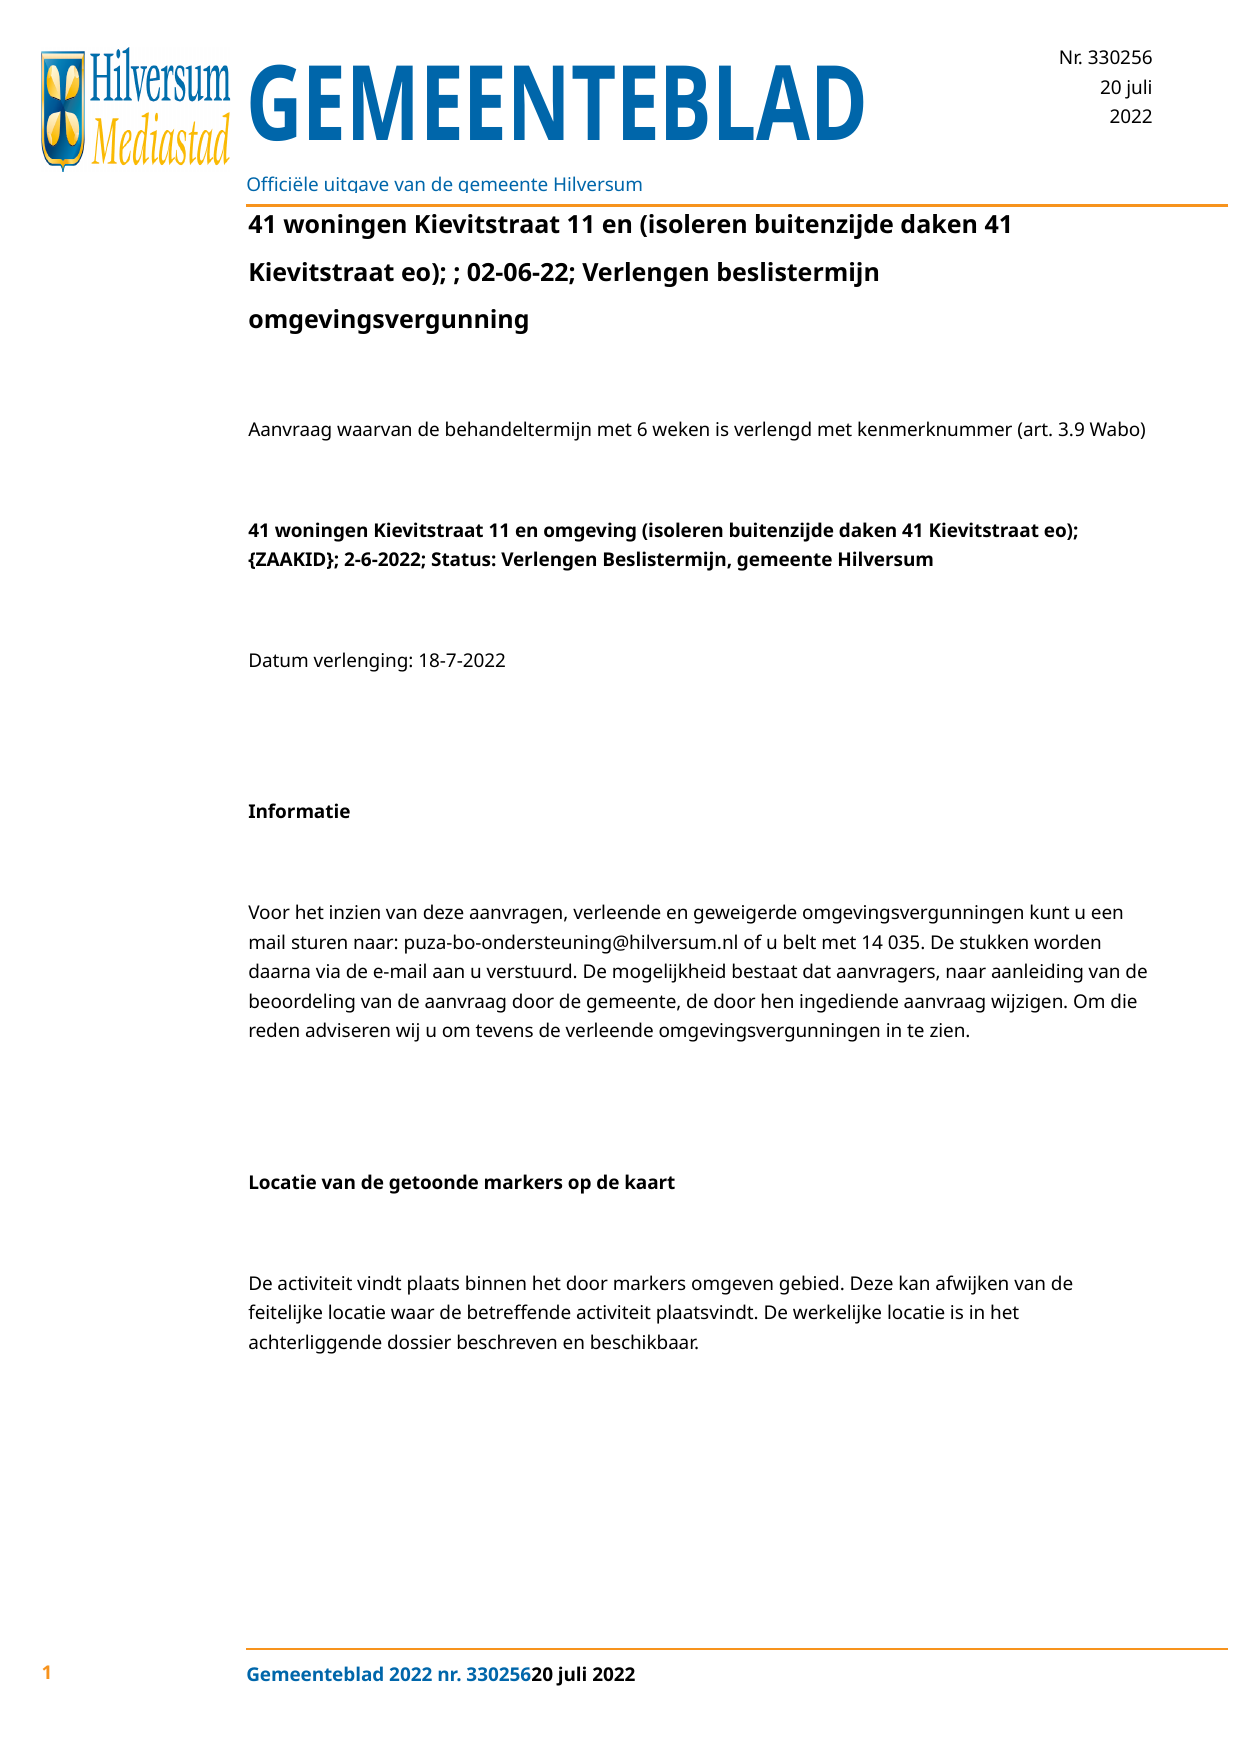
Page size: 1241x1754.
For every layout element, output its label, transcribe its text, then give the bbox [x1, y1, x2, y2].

text 41 woningen Kievitstraat 11 en (isoleren buitenzijde daken 41 Kievitstraat eo); ; 02-06-22; Verlengen beslistermijn omgevingsvergunning [248, 207, 1152, 336]
text Voor het inzien van deze aanvragen, verleende en geweigerde omgevingsvergunningen kunt u een mail sturen naar: puza-bo-ondersteuning@hilversum.nl of u belt met 14 035. De stukken worden daarna via de e-mail aan u verstuurd. De mogelijkheid bestaat dat aanvragers, naar aanleiding van de beoordeling van de aanvraag door de gemeente, de door hen ingediende aanvraag wijzigen. Om die reden adviseren wij u om tevens de verleende omgevingsvergunningen in te zien. [248, 899, 1152, 1043]
text Locatie van de getoonde markers op de kaart [248, 1169, 1152, 1194]
text Aanvraag waarvan de behandeltermijn met 6 weken is verlengd met kenmerknummer (art. 3.9 Wabo) [248, 416, 1152, 442]
text Informatie [248, 798, 1152, 824]
text Datum verlenging: 18-7-2022 [248, 647, 1152, 673]
picture [41, 47, 231, 172]
text De activiteit vindt plaats binnen het door markers omgeven gebied. Deze kan afwijken van de feitelijke locatie waar de betreffende activiteit plaatsvindt. De werkelijke locatie is in het achterliggende dossier beschreven en beschikbaar. [248, 1270, 1152, 1354]
text 41 woningen Kievitstraat 11 en omgeving (isoleren buitenzijde daken 41 Kievitstraat eo); {ZAAKID}; 2-6-2022; Status: Verlengen Beslistermijn, gemeente Hilversum [248, 517, 1152, 572]
